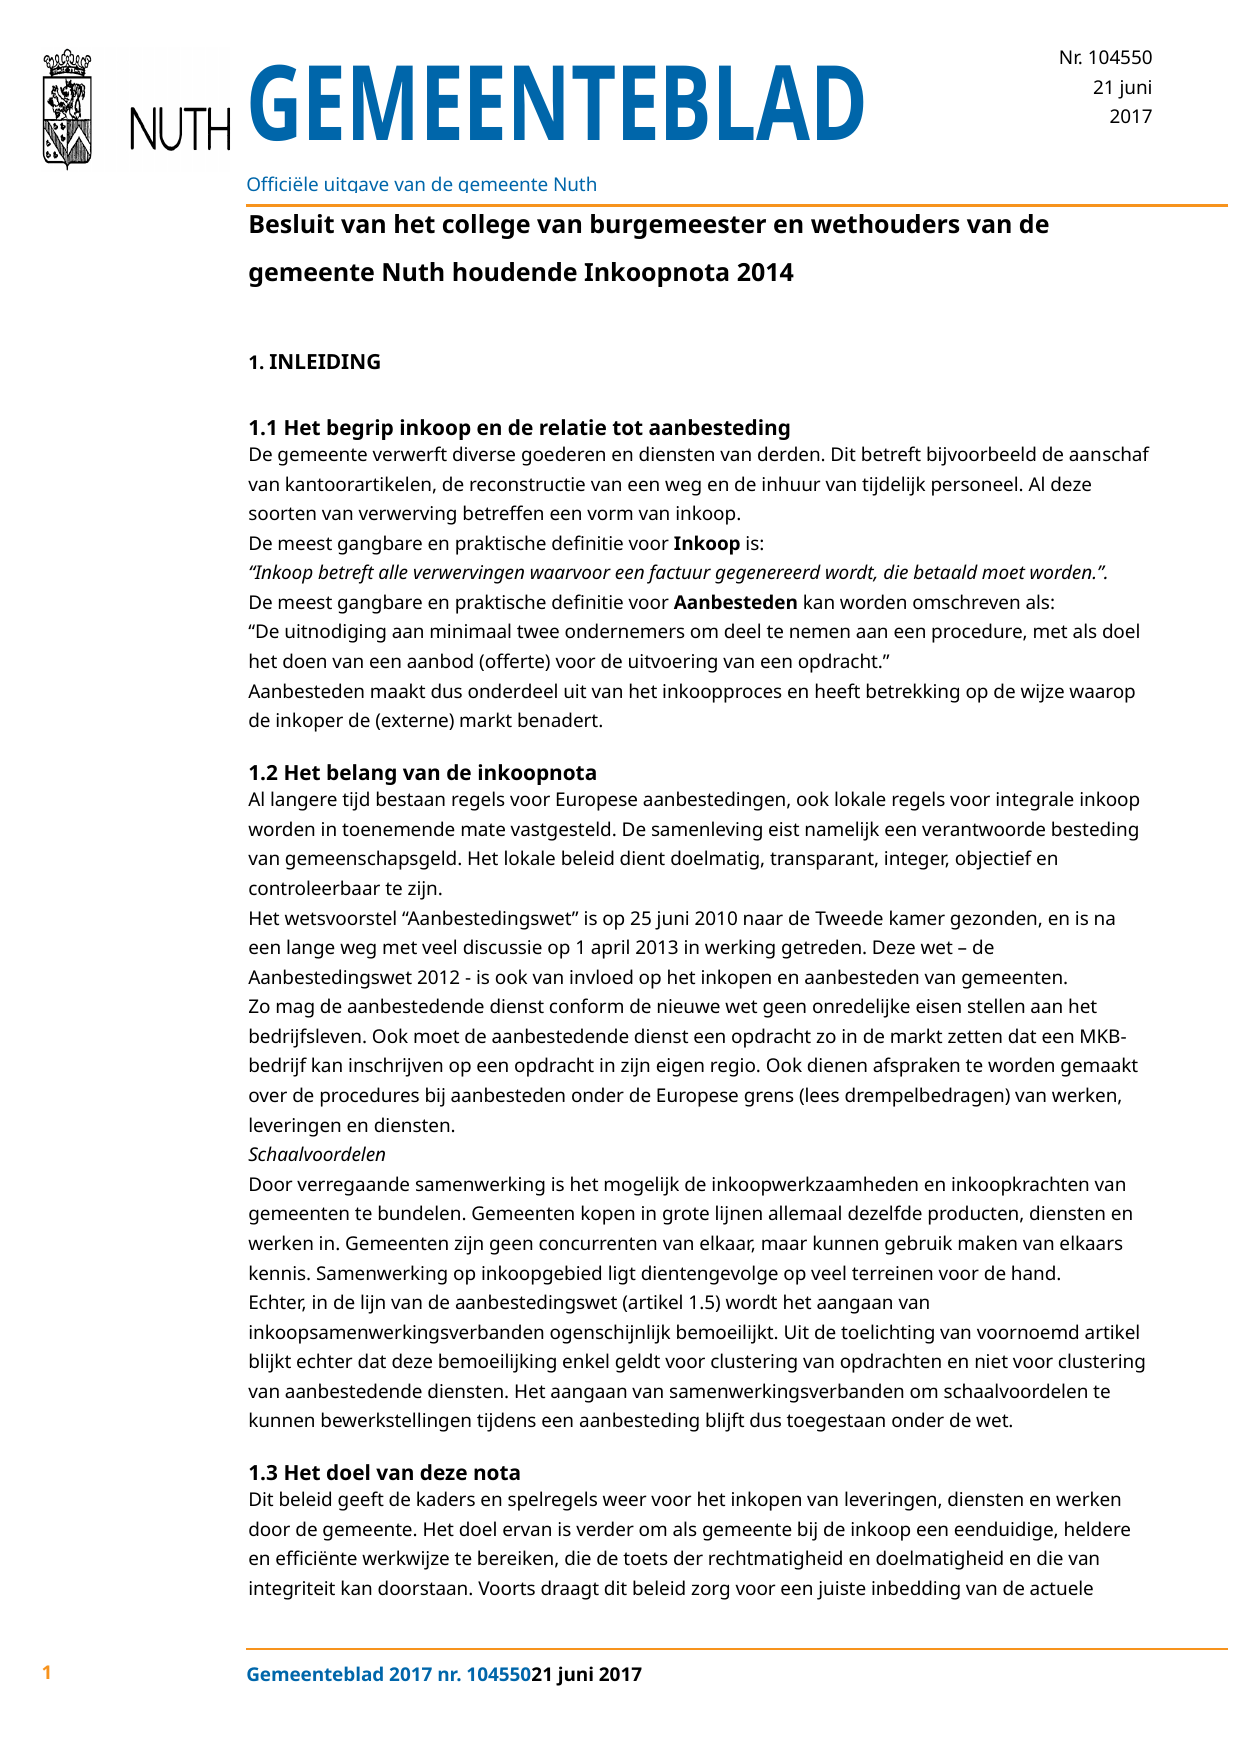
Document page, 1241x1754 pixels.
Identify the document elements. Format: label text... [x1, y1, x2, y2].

text Al langere tijd bestaan regels voor Europese aanbestedingen, ook lokale regels voor integrale inkoop worden in toenemende mate vastgesteld. De samenleving eist namelijk een verantwoorde besteding van gemeenschapsgeld. Het lokale beleid dient doelmatig, transparant, integer, objectief en controleerbaar te zijn. [248, 786, 1152, 901]
text Het wetsvoorstel “Aanbestedingswet” is op 25 juni 2010 naar de Tweede kamer gezonden, en is na een lange weg met veel discussie op 1 april 2013 in werking getreden. Deze wet – de Aanbestedingswet 2012 - is ook van invloed op het inkopen en aanbesteden van gemeenten. [248, 905, 1152, 989]
text 1.1 Het begrip inkoop en de relatie tot aanbesteding [248, 413, 1152, 441]
text Dit beleid geeft de kaders en spelregels weer voor het inkopen van leveringen, diensten en werken door de gemeente. Het doel ervan is verder om als gemeente bij de inkoop een eenduidige, heldere en efficiënte werkwijze te bereiken, die de toets der rechtmatigheid en doelmatigheid en die van integriteit kan doorstaan. Voorts draagt dit beleid zorg voor een juiste inbedding van de actuele [248, 1486, 1152, 1601]
text Door verregaande samenwerking is het mogelijk de inkoopwerkzaamheden en inkoopkrachten van gemeenten te bundelen. Gemeenten kopen in grote lijnen allemaal dezelfde producten, diensten en werken in. Gemeenten zijn geen concurrenten van elkaar, maar kunnen gebruik maken van elkaars kennis. Samenwerking op inkoopgebied ligt dientengevolge op veel terreinen voor de hand. [248, 1171, 1152, 1285]
text Aanbesteden maakt dus onder­deel uit van het inkoopproces en heeft betrekking op de wijze waarop de inkoper de (externe) markt benadert. [248, 678, 1152, 733]
text Echter, in de lijn van de aanbestedingswet (artikel 1.5) wordt het aangaan van inkoopsamenwerkingsverbanden ogenschijnlijk bemoeilijkt. Uit de toelichting van voornoemd artikel blijkt echter dat deze bemoeilijking enkel geldt voor clustering van opdrachten en niet voor clustering van aanbestedende diensten. Het aangaan van samenwerkingsverbanden om schaalvoordelen te kunnen bewerkstellingen tijdens een aanbesteding blijft dus toegestaan onder de wet. [248, 1289, 1152, 1433]
text 1.3 Het doel van deze nota [248, 1458, 1152, 1486]
text 1.2 Het belang van de inkoopnota [248, 758, 1152, 786]
text De meest gangbare en praktische definitie voor Aanbesteden kan worden omschreven als: [248, 589, 1152, 615]
text Zo mag de aanbestedende dienst conform de nieuwe wet geen onredelijke eisen stellen aan het bedrijfsleven. Ook moet de aanbestedende dienst een opdracht zo in de markt zetten dat een MKB-bedrijf kan inschrijven op een opdracht in zijn eigen regio. Ook dienen afspraken te worden gemaakt over de procedures bij aanbesteden onder de Europese grens (lees drempelbedragen) van werken, leveringen en diensten. [248, 993, 1152, 1137]
text De meest gangbare en praktische definitie voor Inkoop is: [248, 530, 1152, 556]
text Schaalvoordelen [248, 1141, 1152, 1167]
text “Inkoop betreft alle verwervingen waarvoor een factuur gegenereerd wordt, die betaald moet worden.”. [248, 559, 1152, 585]
picture [41, 47, 231, 172]
text 1. INLEIDING [248, 347, 1152, 376]
text De gemeente verwerft diverse goederen en diensten van derden. Dit betreft bijvoorbeeld de aan­schaf van kantoorartikelen, de reconstructie van een weg en de inhuur van tijdelijk personeel. Al deze soorten van verwerving betreffen een vorm van inkoop. [248, 441, 1152, 526]
text “De uitno­diging aan minimaal twee ondernemers om deel te nemen aan een procedure, met als doel het doen van een aanbod (offerte) voor de uitvoering van een opdracht.” [248, 619, 1152, 674]
text Besluit van het college van burgemeester en wethouders van de gemeente Nuth houdende Inkoopnota 2014 [248, 207, 1152, 288]
